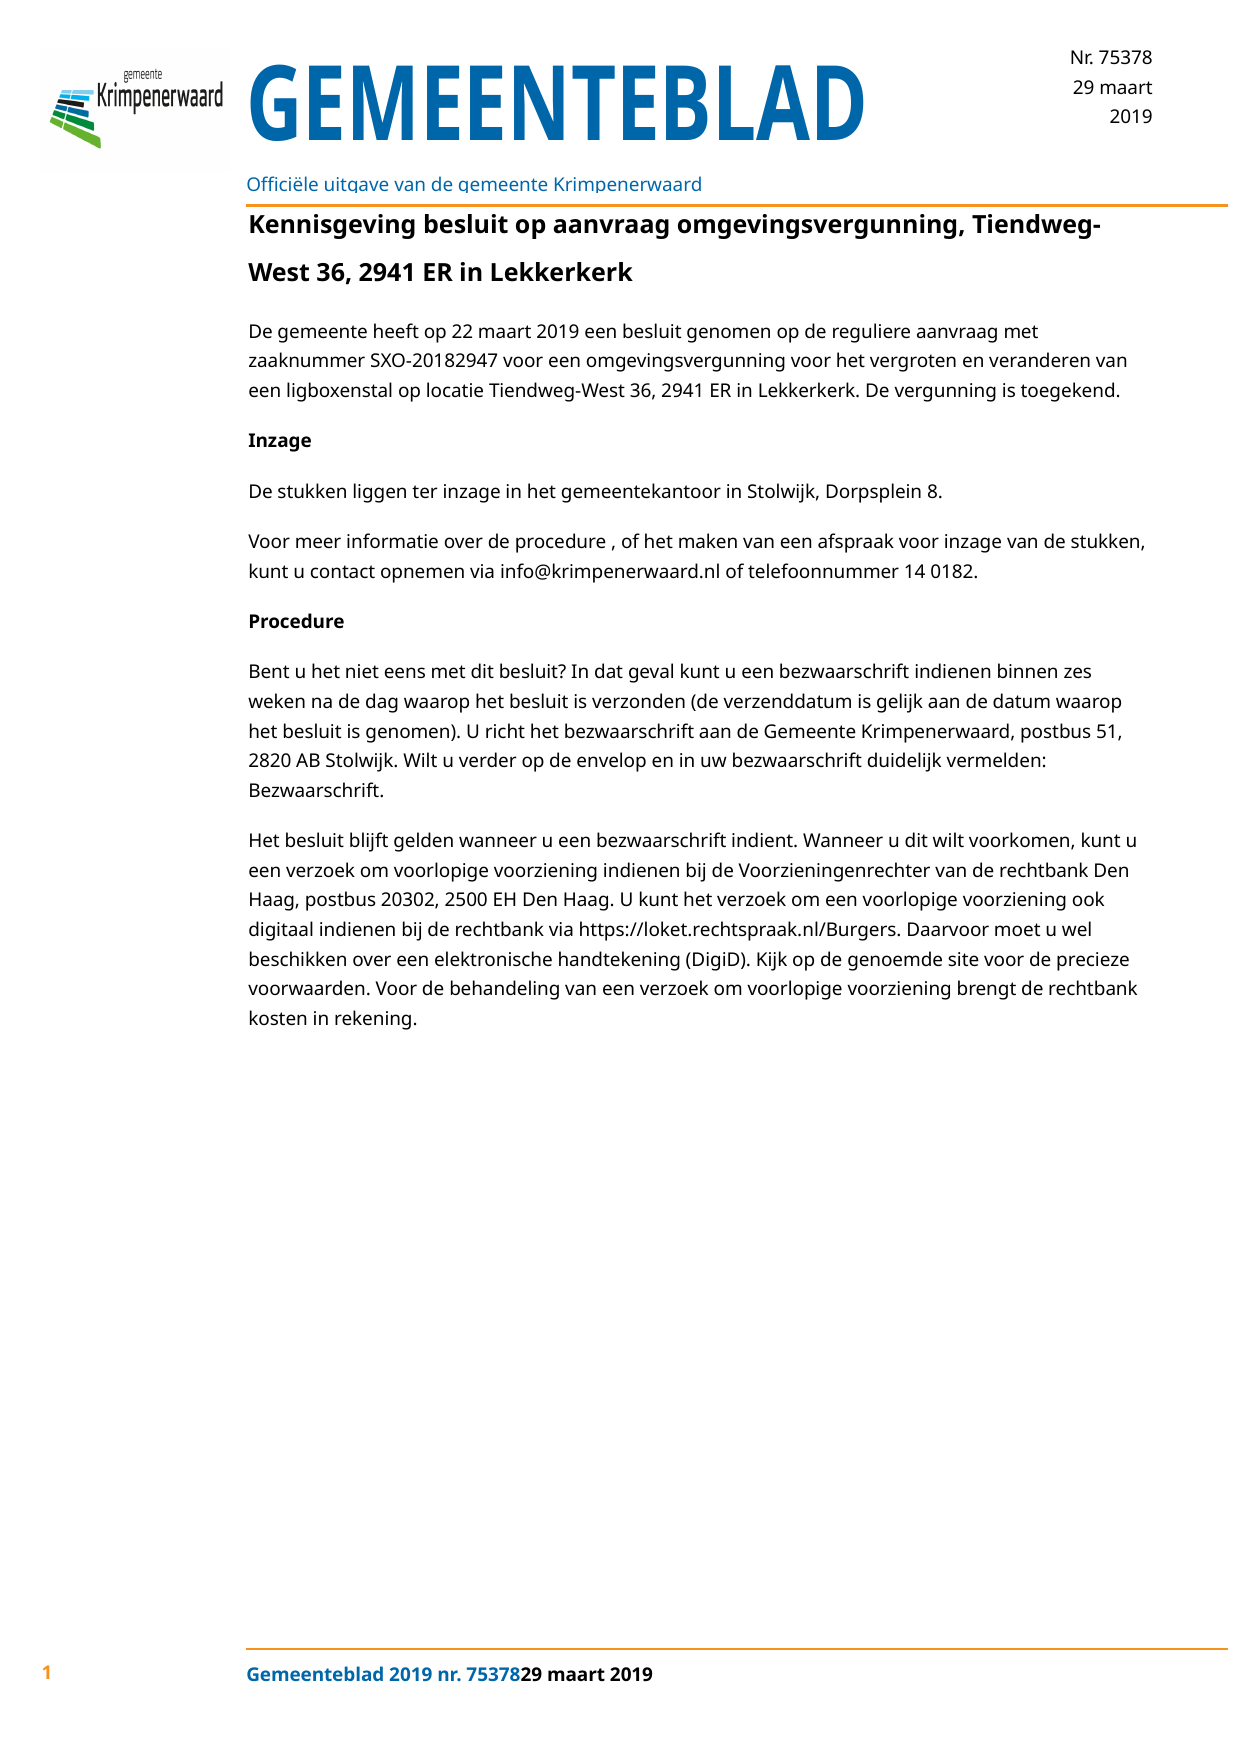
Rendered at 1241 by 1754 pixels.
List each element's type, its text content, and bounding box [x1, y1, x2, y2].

text Kennisgeving besluit op aanvraag omgevingsvergunning, Tiendweg-West 36, 2941 ER in Lekkerkerk [248, 207, 1152, 288]
text Inzage [248, 427, 1152, 453]
text De gemeente heeft op 22 maart 2019 een besluit genomen op de reguliere aanvraag met zaaknummer SXO-20182947 voor een omgevingsvergunning voor het vergroten en veranderen van een ligboxenstal op locatie Tiendweg-West 36, 2941 ER in Lekkerkerk. De vergunning is toegekend. [248, 318, 1152, 403]
text Bent u het niet eens met dit besluit? In dat geval kunt u een bezwaarschrift indienen binnen zes weken na de dag waarop het besluit is verzonden (de verzenddatum is gelijk aan de datum waarop het besluit is genomen). U richt het bezwaarschrift aan de Gemeente Krimpenerwaard, postbus 51, 2820 AB Stolwijk. Wilt u verder op de envelop en in uw bezwaarschrift duidelijk vermelden: Bezwaarschrift. [248, 659, 1152, 803]
text Voor meer informatie over de procedure , of het maken van een afspraak voor inzage van de stukken, kunt u contact opnemen via info@krimpenerwaard.nl of telefoonnummer 14 0182. [248, 528, 1152, 584]
text De stukken liggen ter inzage in het gemeentekantoor in Stolwijk, Dorpsplein 8. [248, 478, 1152, 504]
text Het besluit blijft gelden wanneer u een bezwaarschrift indient. Wanneer u dit wilt voorkomen, kunt u een verzoek om voorlopige voorziening indienen bij de Voorzieningenrechter van de rechtbank Den Haag, postbus 20302, 2500 EH Den Haag. U kunt het verzoek om een voorlopige voorziening ook digitaal indienen bij de rechtbank via https://loket.rechtspraak.nl/Burgers. Daarvoor moet u wel beschikken over een elektronische handtekening (DigiD). Kijk op de genoemde site voor de precieze voorwaarden. Voor de behandeling van een verzoek om voorlopige voorziening brengt de rechtbank kosten in rekening. [248, 827, 1152, 1031]
text Procedure [248, 608, 1152, 634]
picture [41, 47, 231, 172]
